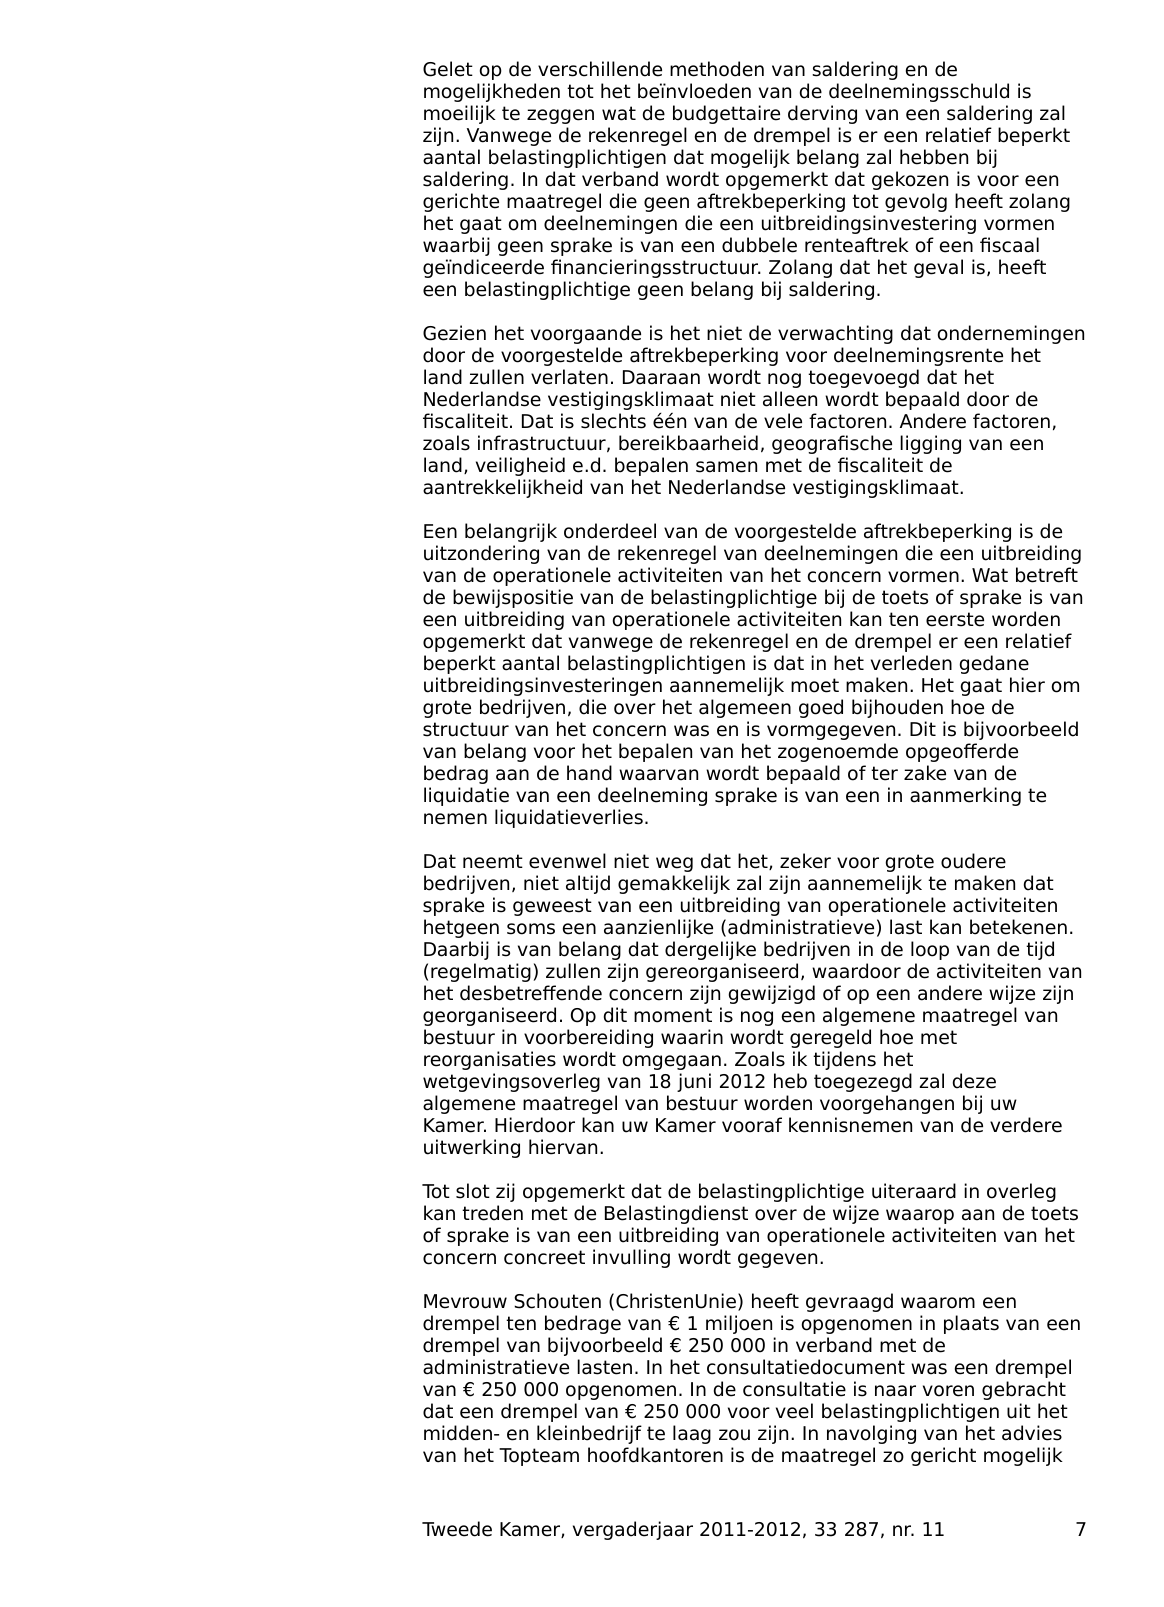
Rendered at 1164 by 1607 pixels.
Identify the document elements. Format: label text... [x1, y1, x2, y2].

text Gelet op de verschillende methoden van saldering en de mogelijkheden tot het beïnvloeden van de deelnemingsschuld is moeilijk te zeggen wat de budgettaire derving van een saldering zal zijn. Vanwege de rekenregel en de drempel is er een relatief beperkt aantal belastingplichtigen dat mogelijk belang zal hebben bij saldering. In dat verband wordt opgemerkt dat gekozen is voor een gerichte maatregel die geen aftrekbeperking tot gevolg heeft zolang het gaat om deelnemingen die een uitbreidingsinvestering vormen waarbij geen sprake is van een dubbele renteaftrek of een fiscaal geïndiceerde financieringsstructuur. Zolang dat het geval is, heeft een belastingplichtige geen belang bij saldering. [422, 59, 1087, 301]
text Tot slot zij opgemerkt dat de belastingplichtige uiteraard in overleg kan treden met de Belastingdienst over de wijze waarop aan de toets of sprake is van een uitbreiding van operationele activiteiten van het concern concreet invulling wordt gegeven. [422, 1181, 1087, 1269]
text Een belangrijk onderdeel van de voorgestelde aftrekbeperking is de uitzondering van de rekenregel van deelnemingen die een uitbreiding van de operationele activiteiten van het concern vormen. Wat betreft de bewijspositie van de belastingplichtige bij de toets of sprake is van een uitbreiding van operationele activiteiten kan ten eerste worden opgemerkt dat vanwege de rekenregel en de drempel er een relatief beperkt aantal belastingplichtigen is dat in het verleden gedane uitbreidingsinvesteringen aannemelijk moet maken. Het gaat hier om grote bedrijven, die over het algemeen goed bijhouden hoe de structuur van het concern was en is vormgegeven. Dit is bijvoorbeeld van belang voor het bepalen van het zogenoemde opgeofferde bedrag aan de hand waarvan wordt bepaald of ter zake van de liquidatie van een deelneming sprake is van een in aanmerking te nemen liquidatieverlies. [422, 521, 1087, 829]
text Dat neemt evenwel niet weg dat het, zeker voor grote oudere bedrijven, niet altijd gemakkelijk zal zijn aannemelijk te maken dat sprake is geweest van een uitbreiding van operationele activiteiten hetgeen soms een aanzienlijke (administratieve) last kan betekenen. Daarbij is van belang dat dergelijke bedrijven in de loop van de tijd (regelmatig) zullen zijn gereorganiseerd, waardoor de activiteiten van het desbetreffende concern zijn gewijzigd of op een andere wijze zijn georganiseerd. Op dit moment is nog een algemene maatregel van bestuur in voorbereiding waarin wordt geregeld hoe met reorganisaties wordt omgegaan. Zoals ik tijdens het wetgevingsoverleg van 18 juni 2012 heb toegezegd zal deze algemene maatregel van bestuur worden voorgehangen bij uw Kamer. Hierdoor kan uw Kamer vooraf kennisnemen van de verdere uitwerking hiervan. [422, 851, 1087, 1159]
text Gezien het voorgaande is het niet de verwachting dat ondernemingen door de voorgestelde aftrekbeperking voor deelnemingsrente het land zullen verlaten. Daaraan wordt nog toegevoegd dat het Nederlandse vestigingsklimaat niet alleen wordt bepaald door de fiscaliteit. Dat is slechts één van de vele factoren. Andere factoren, zoals infrastructuur, bereikbaarheid, geografische ligging van een land, veiligheid e.d. bepalen samen met de fiscaliteit de aantrekkelijkheid van het Nederlandse vestigingsklimaat. [422, 323, 1087, 499]
text Mevrouw Schouten (ChristenUnie) heeft gevraagd waarom een drempel ten bedrage van € 1 miljoen is opgenomen in plaats van een drempel van bijvoorbeeld € 250 000 in verband met de administratieve lasten. In het consultatiedocument was een drempel van € 250 000 opgenomen. In de consultatie is naar voren gebracht dat een drempel van € 250 000 voor veel belastingplichtigen uit het midden- en kleinbedrijf te laag zou zijn. In navolging van het advies van het Topteam hoofdkantoren is de maatregel zo gericht mogelijk [422, 1291, 1087, 1467]
